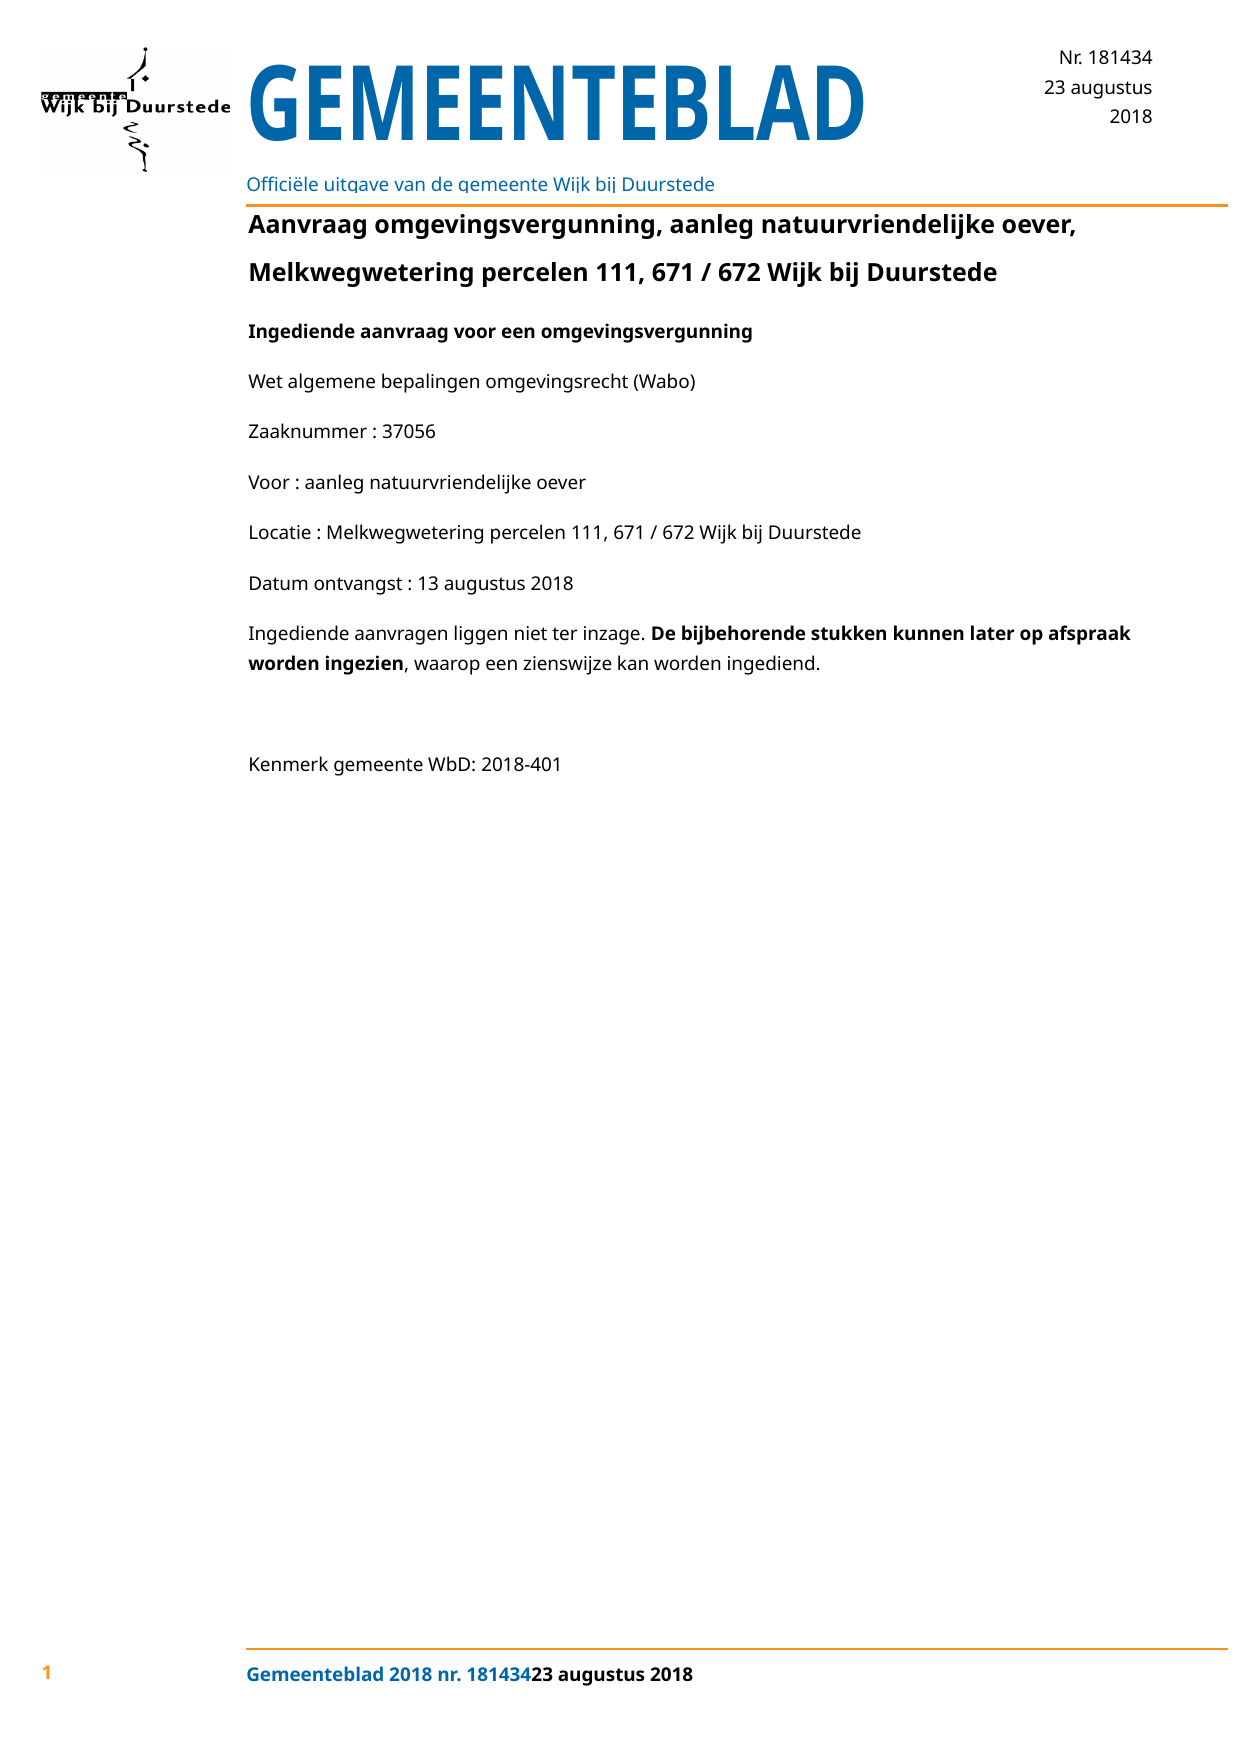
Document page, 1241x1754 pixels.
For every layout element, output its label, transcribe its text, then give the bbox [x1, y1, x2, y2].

text Wet algemene bepalingen omgevingsrecht (Wabo) [248, 368, 1152, 394]
text Ingediende aanvraag voor een omgevingsvergunning [248, 318, 1152, 344]
text Zaaknummer : 37056 [248, 419, 1152, 444]
text Aanvraag omgevingsvergunning, aanleg natuurvriendelijke oever, Melkwegwetering percelen 111, 671 / 672 Wijk bij Duurstede [248, 207, 1152, 288]
text Ingediende aanvragen liggen niet ter inzage. De bijbehorende stukken kunnen later op afspraak worden ingezien, waarop een zienswijze kan worden ingediend. [248, 620, 1152, 676]
picture [41, 47, 231, 172]
text Datum ontvangst : 13 augustus 2018 [248, 570, 1152, 596]
text Kenmerk gemeente WbD: 2018-401 [248, 751, 1152, 777]
text Locatie : Melkwegwetering percelen 111, 671 / 672 Wijk bij Duurstede [248, 519, 1152, 545]
text Voor : aanleg natuurvriendelijke oever [248, 469, 1152, 495]
